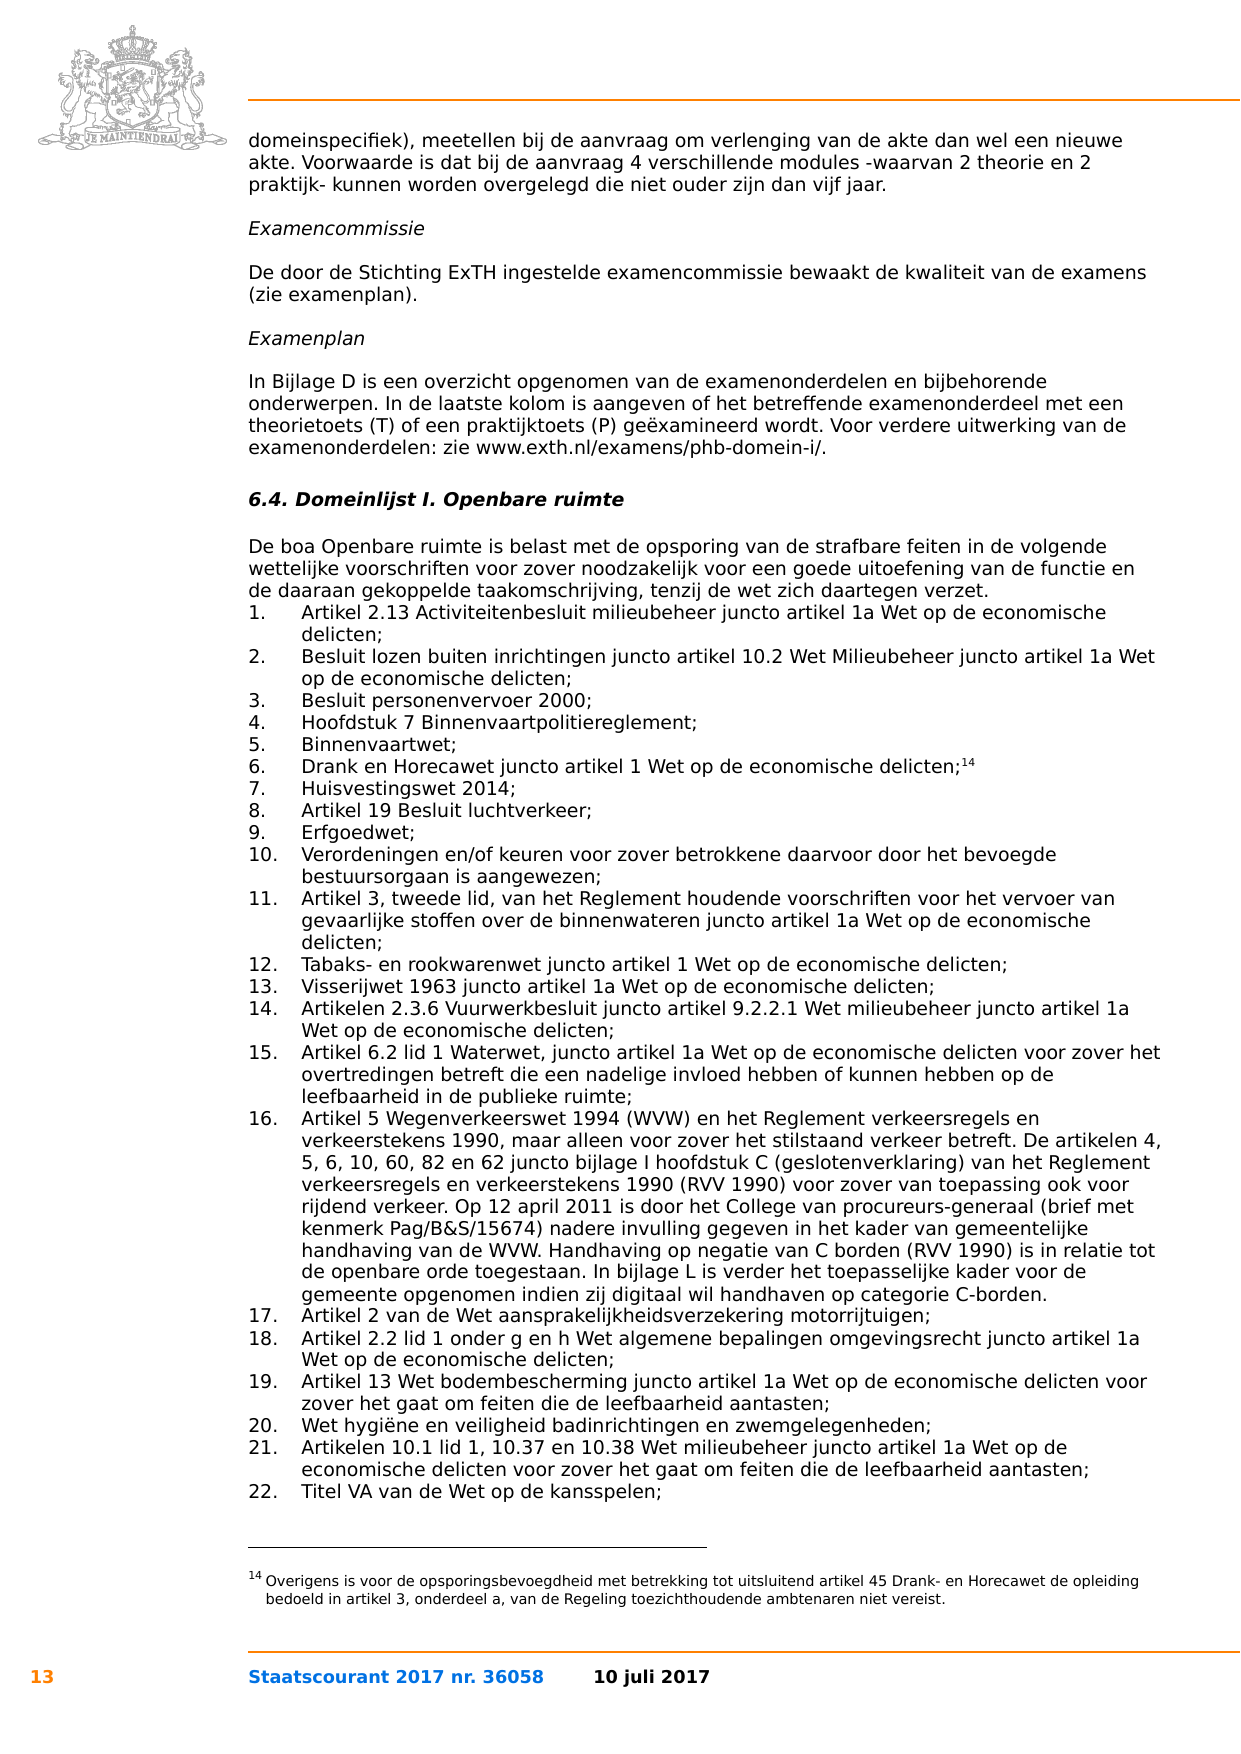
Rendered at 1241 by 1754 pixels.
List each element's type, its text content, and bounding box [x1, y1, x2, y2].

text 13. Visserijwet 1963 juncto artikel 1a Wet op de economische delicten; [248, 976, 1163, 998]
text 7. Huisvestingswet 2014; [248, 778, 1163, 800]
text 18. Artikel 2.2 lid 1 onder g en h Wet algemene bepalingen omgevingsrecht juncto artikel 1a Wet op de economische delicten; [248, 1327, 1163, 1371]
text 16. Artikel 5 Wegenverkeerswet 1994 (WVW) en het Reglement verkeersregels en verkeerstekens 1990, maar alleen voor zover het stilstaand verkeer betreft. De artikelen 4, 5, 6, 10, 60, 82 en 62 juncto bijlage I hoofdstuk C (geslotenverklaring) van het Reglement verkeersregels en verkeerstekens 1990 (RVV 1990) voor zover van toepassing ook voor rijdend verkeer. Op 12 april 2011 is door het College van procureurs-generaal (brief met kenmerk Pag/B&S/15674) nadere invulling gegeven in het kader van gemeentelijke handhaving van de WVW. Handhaving op negatie van C borden (RVV 1990) is in relatie tot de openbare orde toegestaan. In bijlage L is verder het toepasselijke kader voor de gemeente opgenomen indien zij digitaal wil handhaven op categorie C-borden. [248, 1108, 1163, 1305]
text 15. Artikel 6.2 lid 1 Waterwet, juncto artikel 1a Wet op de economische delicten voor zover het overtredingen betreft die een nadelige invloed hebben of kunnen hebben op de leefbaarheid in de publieke ruimte; [248, 1042, 1163, 1108]
text 11. Artikel 3, tweede lid, van het Reglement houdende voorschriften voor het vervoer van gevaarlijke stoffen over de binnenwateren juncto artikel 1a Wet op de economische delicten; [248, 888, 1163, 954]
text Overigens is voor de opsporingsbevoegdheid met betrekking tot uitsluitend artikel 45 Drank- en Horecawet de opleiding bedoeld in artikel 3, onderdeel a, van de Regeling toezichthoudende ambtenaren niet vereist. [248, 1569, 1163, 1608]
text 12. Tabaks- en rookwarenwet juncto artikel 1 Wet op de economische delicten; [248, 954, 1163, 976]
text 21. Artikelen 10.1 lid 1, 10.37 en 10.38 Wet milieubeheer juncto artikel 1a Wet op de economische delicten voor zover het gaat om feiten die de leefbaarheid aantasten; [248, 1437, 1163, 1481]
subtitle Examenplan [248, 327, 1163, 349]
text 17. Artikel 2 van de Wet aansprakelijkheidsverzekering motorrijtuigen; [248, 1305, 1163, 1327]
text 22. Titel VA van de Wet op de kansspelen; [248, 1481, 1163, 1503]
text 6. Drank en Horecawet juncto artikel 1 Wet op de economische delicten; [248, 756, 1163, 778]
subtitle 6.4. Domeinlijst I. Openbare ruimte [248, 489, 1163, 511]
text 20. Wet hygiëne en veiligheid badinrichtingen en zwemgelegenheden; [248, 1415, 1163, 1437]
text 14. Artikelen 2.3.6 Vuurwerkbesluit juncto artikel 9.2.2.1 Wet milieubeheer juncto artikel 1a Wet op de economische delicten; [248, 998, 1163, 1042]
text In Bijlage D is een overzicht opgenomen van de examenonderdelen en bijbehorende onderwerpen. In de laatste kolom is aangeven of het betreffende examenonderdeel met een theorietoets (T) of een praktijktoets (P) geëxamineerd wordt. Voor verdere uitwerking van de examenonderdelen: zie www.exth.nl/examens/phb-domein-i/. [248, 371, 1163, 459]
text 9. Erfgoedwet; [248, 822, 1163, 844]
subtitle Examencommissie [248, 218, 1163, 240]
text 19. Artikel 13 Wet bodembescherming juncto artikel 1a Wet op de economische delicten voor zover het gaat om feiten die de leefbaarheid aantasten; [248, 1371, 1163, 1415]
text 1. Artikel 2.13 Activiteitenbesluit milieubeheer juncto artikel 1a Wet op de economische delicten; [248, 602, 1163, 646]
text domeinspecifiek), meetellen bij de aanvraag om verlenging van de akte dan wel een nieuwe akte. Voorwaarde is dat bij de aanvraag 4 verschillende modules -waarvan 2 theorie en 2 praktijk- kunnen worden overgelegd die niet ouder zijn dan vijf jaar. [248, 130, 1163, 196]
text 4. Hoofdstuk 7 Binnenvaartpolitiereglement; [248, 712, 1163, 734]
text De door de Stichting ExTH ingestelde examencommissie bewaakt de kwaliteit van de examens (zie examenplan). [248, 262, 1163, 306]
text De boa Openbare ruimte is belast met de opsporing van de strafbare feiten in de volgende wettelijke voorschriften voor zover noodzakelijk voor een goede uitoefening van de functie en de daaraan gekoppelde taakomschrijving, tenzij de wet zich daartegen verzet. [248, 536, 1163, 602]
text 8. Artikel 19 Besluit luchtverkeer; [248, 800, 1163, 822]
picture [38, 25, 227, 150]
text 10. Verordeningen en/of keuren voor zover betrokkene daarvoor door het bevoegde bestuursorgaan is aangewezen; [248, 844, 1163, 888]
text 5. Binnenvaartwet; [248, 734, 1163, 756]
text 2. Besluit lozen buiten inrichtingen juncto artikel 10.2 Wet Milieubeheer juncto artikel 1a Wet op de economische delicten; [248, 646, 1163, 690]
text 3. Besluit personenvervoer 2000; [248, 690, 1163, 712]
